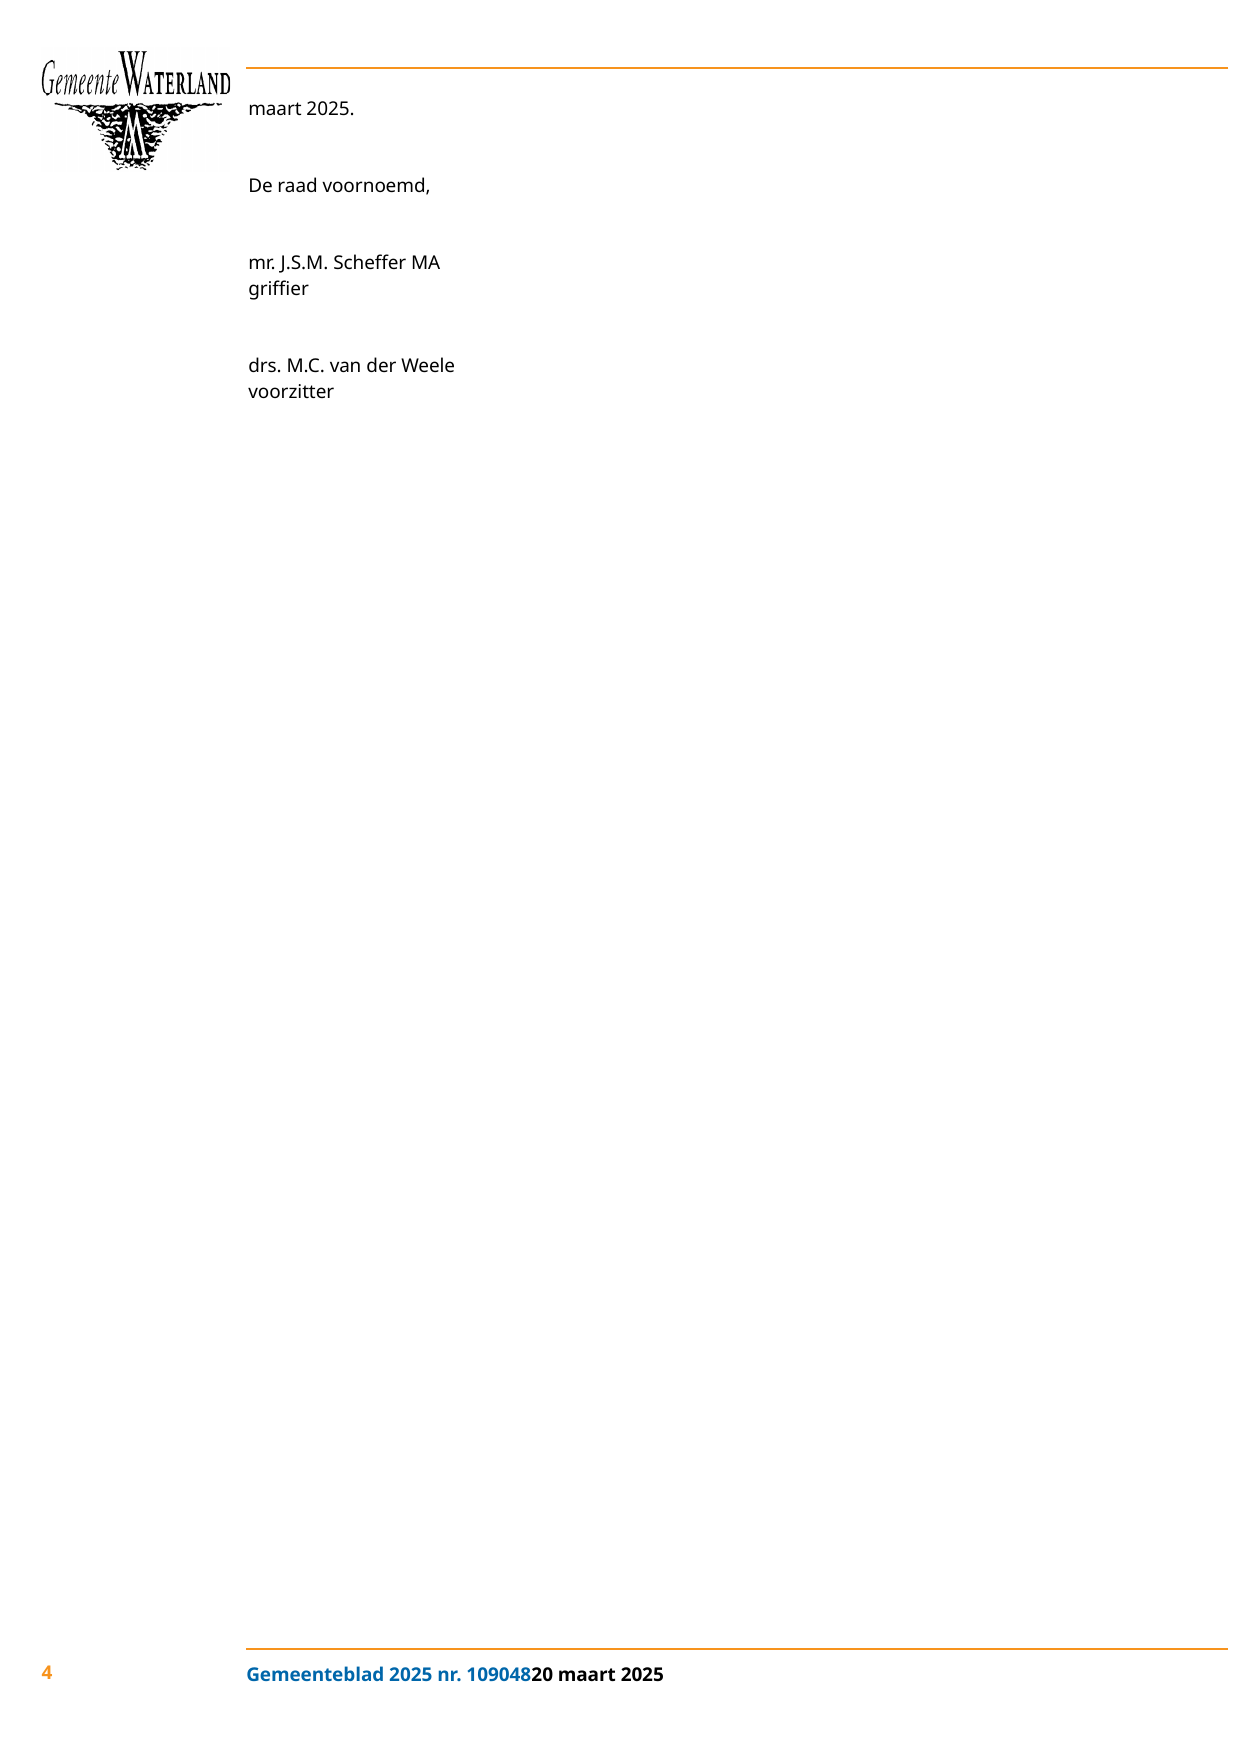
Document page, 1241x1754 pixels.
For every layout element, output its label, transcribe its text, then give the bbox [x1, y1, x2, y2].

text griffier [248, 275, 1152, 301]
text voorzitter [248, 378, 1152, 403]
text maart 2025. [248, 95, 1152, 121]
picture [41, 47, 231, 172]
text drs. M.C. van der Weele [248, 352, 1152, 378]
text De raad voornoemd, [248, 172, 1152, 198]
text mr. J.S.M. Scheffer MA [248, 249, 1152, 275]
